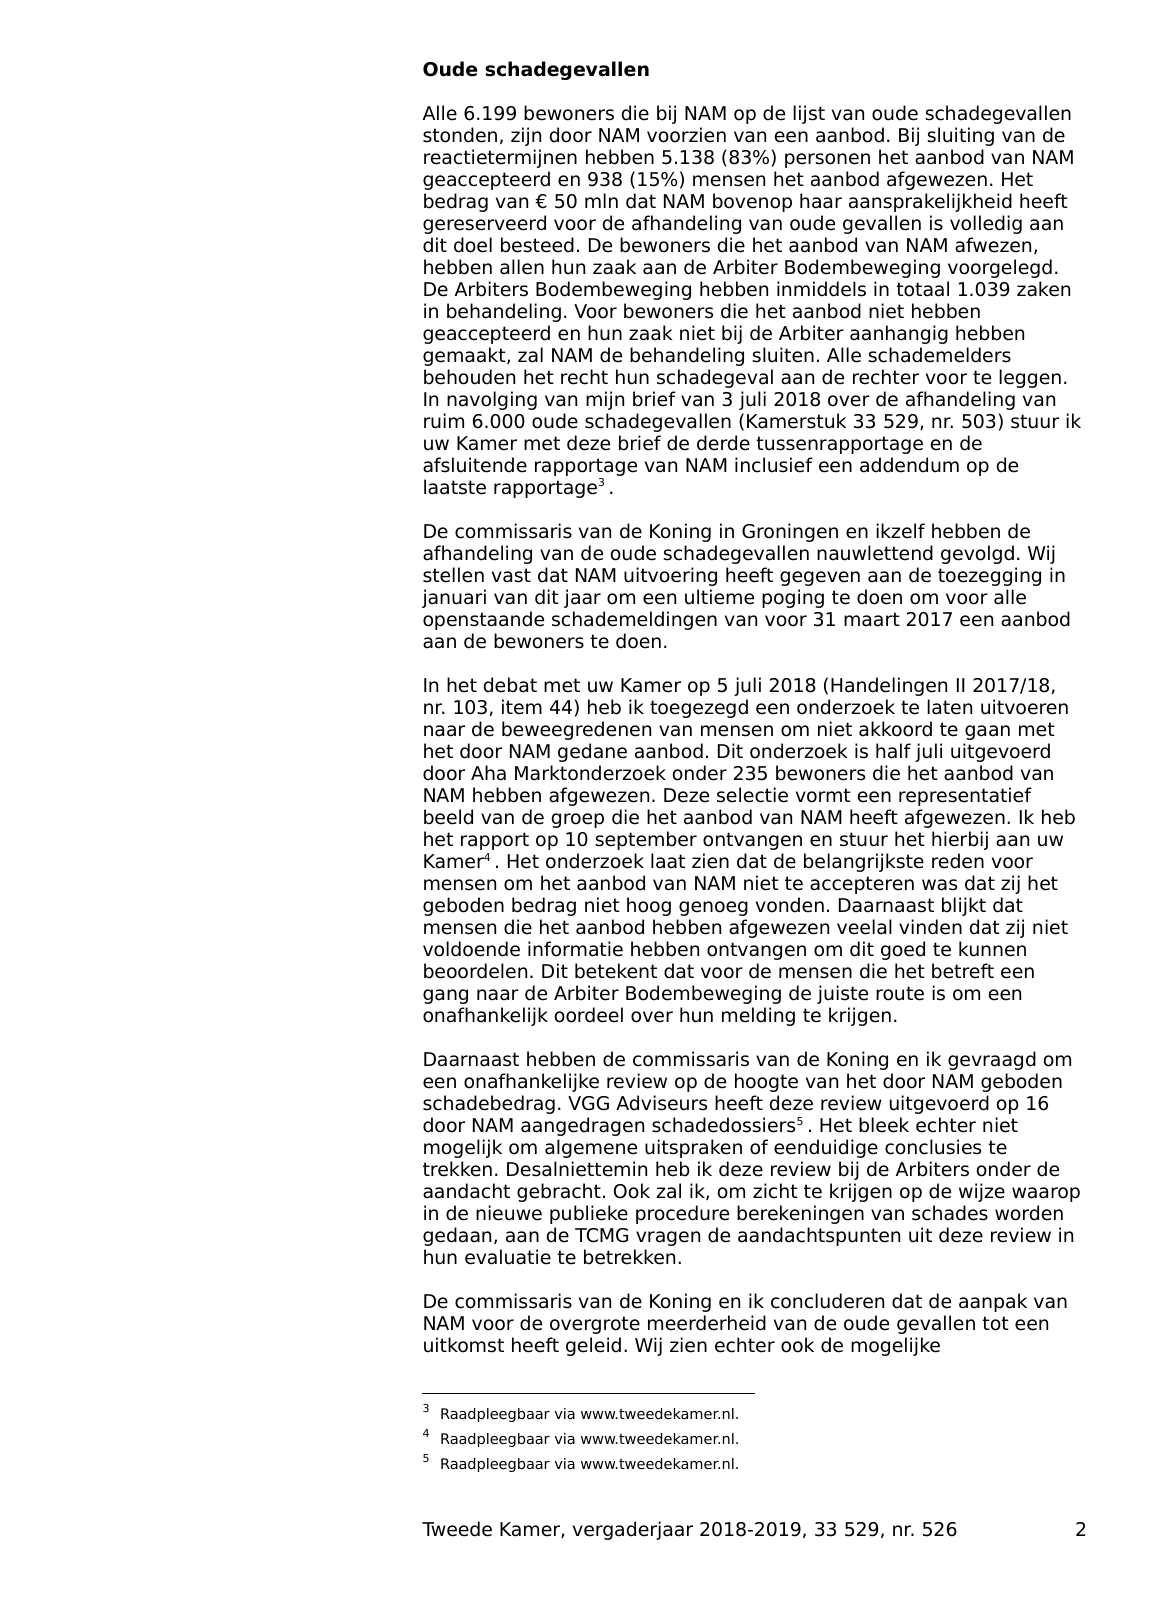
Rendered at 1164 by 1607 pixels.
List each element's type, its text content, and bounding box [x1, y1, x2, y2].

text Daarnaast hebben de commissaris van de Koning en ik gevraagd om een onafhankelijke review op de hoogte van het door NAM geboden schadebedrag. VGG Adviseurs heeft deze review uitgevoerd op 16 door NAM aangedragen schadedossiers. Het bleek echter niet mogelijk om algemene uitspraken of eenduidige conclusies te trekken. Desalniettemin heb ik deze review bij de Arbiters onder de aandacht gebracht. Ook zal ik, om zicht te krijgen op de wijze waarop in de nieuwe publieke procedure berekeningen van schades worden gedaan, aan de TCMG vragen de aandachtspunten uit deze review in hun evaluatie te betrekken. [422, 1049, 1087, 1269]
text Raadpleegbaar via www.tweedekamer.nl. [422, 1427, 1087, 1449]
text De commissaris van de Koning in Groningen en ikzelf hebben de afhandeling van de oude schadegevallen nauwlettend gevolgd. Wij stellen vast dat NAM uitvoering heeft gegeven aan de toezegging in januari van dit jaar om een ultieme poging te doen om voor alle openstaande schademeldingen van voor 31 maart 2017 een aanbod aan de bewoners te doen. [422, 521, 1087, 653]
subtitle Oude schadegevallen [422, 59, 1087, 81]
text Raadpleegbaar via www.tweedekamer.nl. [422, 1402, 1087, 1424]
text Raadpleegbaar via www.tweedekamer.nl. [422, 1452, 1087, 1474]
text Alle 6.199 bewoners die bij NAM op de lijst van oude schadegevallen stonden, zijn door NAM voorzien van een aanbod. Bij sluiting van de reactietermijnen hebben 5.138 (83%) personen het aanbod van NAM geaccepteerd en 938 (15%) mensen het aanbod afgewezen. Het bedrag van € 50 mln dat NAM bovenop haar aansprakelijkheid heeft gereserveerd voor de afhandeling van oude gevallen is volledig aan dit doel besteed. De bewoners die het aanbod van NAM afwezen, hebben allen hun zaak aan de Arbiter Bodembeweging voorgelegd. De Arbiters Bodembeweging hebben inmiddels in totaal 1.039 zaken in behandeling. Voor bewoners die het aanbod niet hebben geaccepteerd en hun zaak niet bij de Arbiter aanhangig hebben gemaakt, zal NAM de behandeling sluiten. Alle schademelders behouden het recht hun schadegeval aan de rechter voor te leggen. In navolging van mijn brief van 3 juli 2018 over de afhandeling van ruim 6.000 oude schadegevallen (Kamerstuk 33 529, nr. 503) stuur ik uw Kamer met deze brief de derde tussenrapportage en de afsluitende rapportage van NAM inclusief een addendum op de laatste rapportage. [422, 103, 1087, 499]
text De commissaris van de Koning en ik concluderen dat de aanpak van NAM voor de overgrote meerderheid van de oude gevallen tot een uitkomst heeft geleid. Wij zien echter ook de mogelijke [422, 1291, 1087, 1357]
text In het debat met uw Kamer op 5 juli 2018 (Handelingen II 2017/18, nr. 103, item 44) heb ik toegezegd een onderzoek te laten uitvoeren naar de beweegredenen van mensen om niet akkoord te gaan met het door NAM gedane aanbod. Dit onderzoek is half juli uitgevoerd door Aha Marktonderzoek onder 235 bewoners die het aanbod van NAM hebben afgewezen. Deze selectie vormt een representatief beeld van de groep die het aanbod van NAM heeft afgewezen. Ik heb het rapport op 10 september ontvangen en stuur het hierbij aan uw Kamer. Het onderzoek laat zien dat de belangrijkste reden voor mensen om het aanbod van NAM niet te accepteren was dat zij het geboden bedrag niet hoog genoeg vonden. Daarnaast blijkt dat mensen die het aanbod hebben afgewezen veelal vinden dat zij niet voldoende informatie hebben ontvangen om dit goed te kunnen beoordelen. Dit betekent dat voor de mensen die het betreft een gang naar de Arbiter Bodembeweging de juiste route is om een onafhankelijk oordeel over hun melding te krijgen. [422, 675, 1087, 1027]
